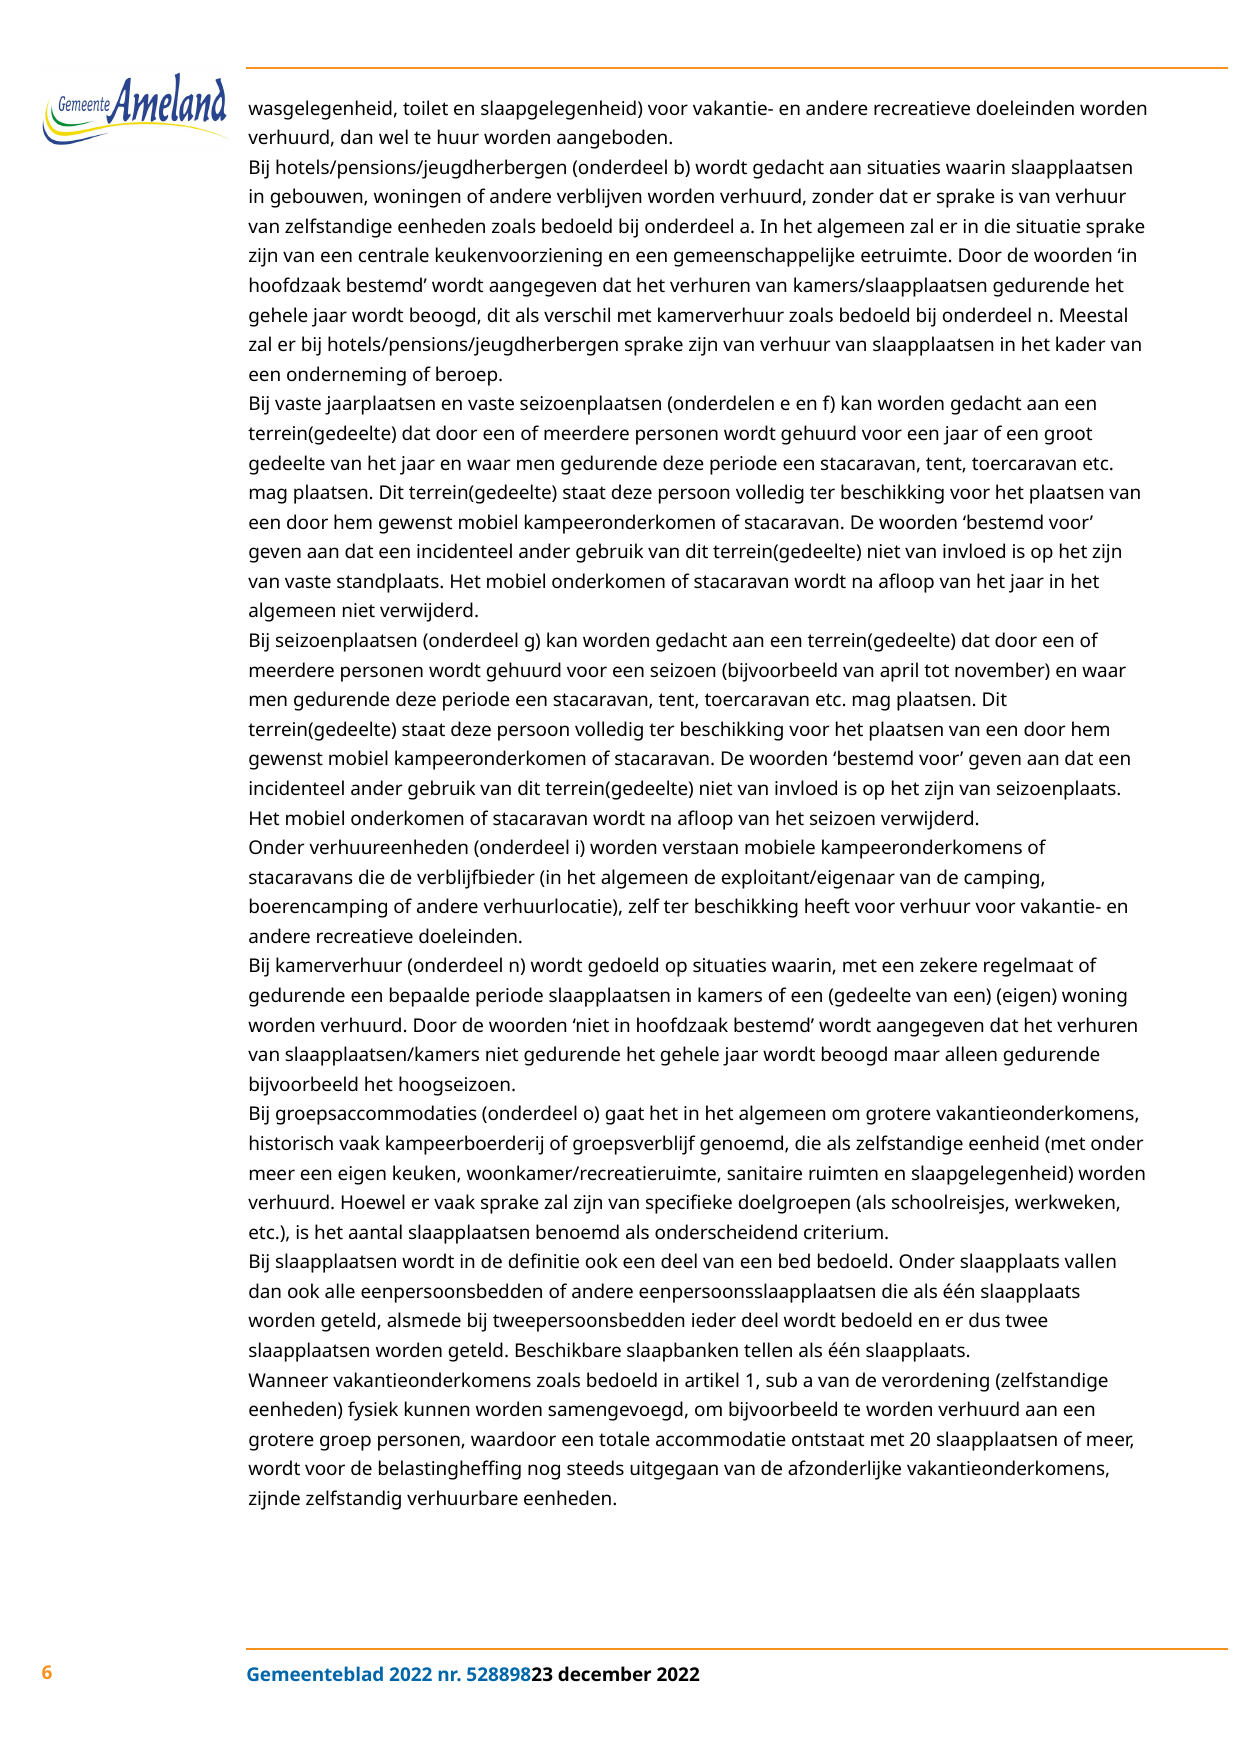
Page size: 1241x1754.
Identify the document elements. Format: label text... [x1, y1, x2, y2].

picture [41, 47, 231, 172]
text Bij vaste jaarplaatsen en vaste seizoenplaatsen (onderdelen e en f) kan worden gedacht aan een terrein(gedeelte) dat door een of meerdere personen wordt gehuurd voor een jaar of een groot gedeelte van het jaar en waar men gedurende deze periode een stacaravan, tent, toercaravan etc. mag plaatsen. Dit terrein(gedeelte) staat deze persoon volledig ter beschikking voor het plaatsen van een door hem gewenst mobiel kampeeronderkomen of stacaravan. De woorden ‘bestemd voor’ geven aan dat een incidenteel ander gebruik van dit terrein(gedeelte) niet van invloed is op het zijn van vaste standplaats. Het mobiel onderkomen of stacaravan wordt na afloop van het jaar in het algemeen niet verwijderd. [248, 391, 1152, 623]
text wasgelegenheid, toilet en slaapgelegenheid) voor vakantie- en andere recreatieve doeleinden worden verhuurd, dan wel te huur worden aangeboden. [248, 95, 1152, 150]
text Bij slaapplaatsen wordt in de definitie ook een deel van een bed bedoeld. Onder slaapplaats vallen dan ook alle eenpersoonsbedden of andere eenpersoonsslaapplaatsen die als één slaapplaats worden geteld, alsmede bij tweepersoonsbedden ieder deel wordt bedoeld en er dus twee slaapplaatsen worden geteld. Beschikbare slaapbanken tellen als één slaapplaats. [248, 1248, 1152, 1363]
text Bij groepsaccommodaties (onderdeel o) gaat het in het algemeen om grotere vakantieonderkomens, historisch vaak kampeerboerderij of groepsverblijf genoemd, die als zelfstandige eenheid (met onder meer een eigen keuken, woonkamer/recreatieruimte, sanitaire ruimten en slaapgelegenheid) worden verhuurd. Hoewel er vaak sprake zal zijn van specifieke doelgroepen (als schoolreisjes, werkweken, etc.), is het aantal slaapplaatsen benoemd als onderscheidend criterium. [248, 1101, 1152, 1245]
text Onder verhuureenheden (onderdeel i) worden verstaan mobiele kampeeronderkomens of stacaravans die de verblijfbieder (in het algemeen de exploitant/eigenaar van de camping, boerencamping of andere verhuurlocatie), zelf ter beschikking heeft voor verhuur voor vakantie- en andere recreatieve doeleinden. [248, 834, 1152, 949]
text Wanneer vakantieonderkomens zoals bedoeld in artikel 1, sub a van de verordening (zelfstandige eenheden) fysiek kunnen worden samengevoegd, om bijvoorbeeld te worden verhuurd aan een grotere groep personen, waardoor een totale accommodatie ontstaat met 20 slaapplaatsen of meer, wordt voor de belastingheffing nog steeds uitgegaan van de afzonderlijke vakantieonderkomens, zijnde zelfstandig verhuurbare eenheden. [248, 1367, 1152, 1511]
text Bij seizoenplaatsen (onderdeel g) kan worden gedacht aan een terrein(gedeelte) dat door een of meerdere personen wordt gehuurd voor een seizoen (bijvoorbeeld van april tot november) en waar men gedurende deze periode een stacaravan, tent, toercaravan etc. mag plaatsen. Dit terrein(gedeelte) staat deze persoon volledig ter beschikking voor het plaatsen van een door hem gewenst mobiel kampeeronderkomen of stacaravan. De woorden ‘bestemd voor’ geven aan dat een incidenteel ander gebruik van dit terrein(gedeelte) niet van invloed is op het zijn van seizoenplaats. Het mobiel onderkomen of stacaravan wordt na afloop van het seizoen verwijderd. [248, 627, 1152, 831]
text Bij hotels/pensions/jeugdherbergen (onderdeel b) wordt gedacht aan situaties waarin slaapplaatsen in gebouwen, woningen of andere verblijven worden verhuurd, zonder dat er sprake is van verhuur van zelfstandige eenheden zoals bedoeld bij onderdeel a. In het algemeen zal er in die situatie sprake zijn van een centrale keukenvoorziening en een gemeenschappelijke eetruimte. Door de woorden ‘in hoofdzaak bestemd’ wordt aangegeven dat het verhuren van kamers/slaapplaatsen gedurende het gehele jaar wordt beoogd, dit als verschil met kamerverhuur zoals bedoeld bij onderdeel n. Meestal zal er bij hotels/pensions/jeugdherbergen sprake zijn van verhuur van slaapplaatsen in het kader van een onderneming of beroep. [248, 154, 1152, 387]
text Bij kamerverhuur (onderdeel n) wordt gedoeld op situaties waarin, met een zekere regelmaat of gedurende een bepaalde periode slaapplaatsen in kamers of een (gedeelte van een) (eigen) woning worden verhuurd. Door de woorden ‘niet in hoofdzaak bestemd’ wordt aangegeven dat het verhuren van slaapplaatsen/kamers niet gedurende het gehele jaar wordt beoogd maar alleen gedurende bijvoorbeeld het hoogseizoen. [248, 953, 1152, 1097]
